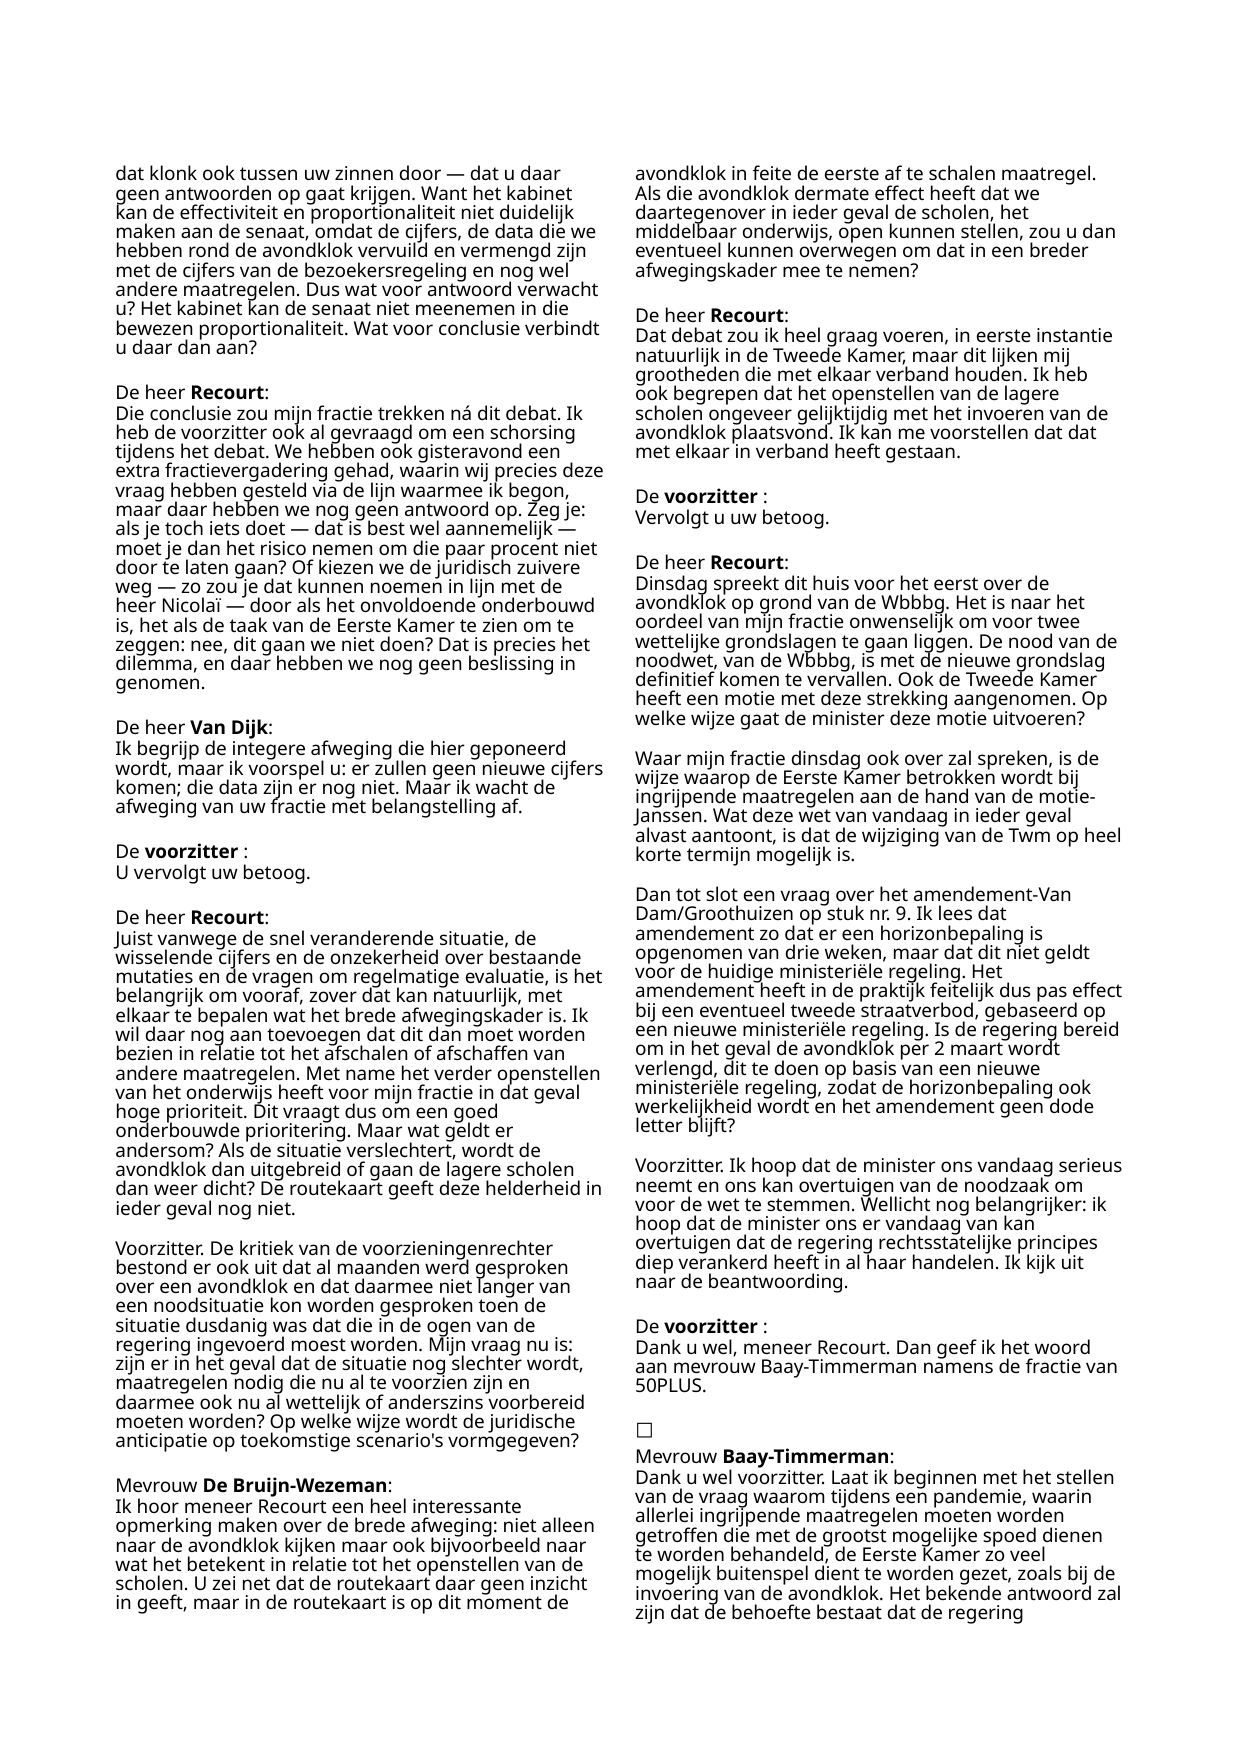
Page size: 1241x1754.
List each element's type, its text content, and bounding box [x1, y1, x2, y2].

text De heer Recourt: [635, 302, 1125, 327]
text De heer Recourt: [115, 904, 605, 930]
text Die conclusie zou mijn fractie trekken ná dit debat. Ik heb de voorzitter ook al gevraagd om een schorsing tijdens het debat. We hebben ook gisteravond een extra fractievergadering gehad, waarin wij precies deze vraag hebben gesteld via de lijn waarmee ik begon, maar daar hebben we nog geen antwoord op. Zeg je: als je toch iets doet — dat is best wel aannemelijk — moet je dan het risico nemen om die paar procent niet door te laten gaan? Of kiezen we de juridisch zuivere weg — zo zou je dat kunnen noemen in lijn met de heer Nicolaï — door als het onvoldoende onderbouwd is, het als de taak van de Eerste Kamer te zien om te zeggen: nee, dit gaan we niet doen? Dat is precies het dilemma, en daar hebben we nog geen beslissing in genomen. [115, 404, 605, 694]
text dat klonk ook tussen uw zinnen door — dat u daar geen antwoorden op gaat krijgen. Want het kabinet kan de effectiviteit en proportionaliteit niet duidelijk maken aan de senaat, omdat de cijfers, de data die we hebben rond de avondklok vervuild en vermengd zijn met de cijfers van de bezoekersregeling en nog wel andere maatregelen. Dus wat voor antwoord verwacht u? Het kabinet kan de senaat niet meenemen in die bewezen proportionaliteit. Wat voor conclusie verbindt u daar dan aan? [115, 165, 605, 358]
text Dinsdag spreekt dit huis voor het eerst over de avondklok op grond van de Wbbbg. Het is naar het oordeel van mijn fractie onwenselijk om voor twee wettelijke grondslagen te gaan liggen. De nood van de noodwet, van de Wbbbg, is met de nieuwe grondslag definitief komen te vervallen. Ook de Tweede Kamer heeft een motie met deze strekking aangenomen. Op welke wijze gaat de minister deze motie uitvoeren? [635, 575, 1125, 729]
text ⬜ [635, 1417, 1125, 1443]
text De voorzitter : [635, 483, 1125, 509]
text Dank u wel, meneer Recourt. Dan geef ik het woord aan mevrouw Baay-Timmerman namens de fractie van 50PLUS. [635, 1339, 1125, 1397]
text Juist vanwege de snel veranderende situatie, de wisselende cijfers en de onzekerheid over bestaande mutaties en de vragen om regelmatige evaluatie, is het belangrijk om vooraf, zover dat kan natuurlijk, met elkaar te bepalen wat het brede afwegingskader is. Ik wil daar nog aan toevoegen dat dit dan moet worden bezien in relatie tot het afschalen of afschaffen van andere maatregelen. Met name het verder openstellen van het onderwijs heeft voor mijn fractie in dat geval hoge prioriteit. Dit vraagt dus om een goed onderbouwde prioritering. Maar wat geldt er andersom? Als de situatie verslechtert, wordt de avondklok dan uitgebreid of gaan de lagere scholen dan weer dicht? De routekaart geeft deze helderheid in ieder geval nog niet. [115, 930, 605, 1219]
text Ik begrijp de integere afweging die hier geponeerd wordt, maar ik voorspel u: er zullen geen nieuwe cijfers komen; die data zijn er nog niet. Maar ik wacht de afweging van uw fractie met belangstelling af. [115, 740, 605, 817]
text Dat debat zou ik heel graag voeren, in eerste instantie natuurlijk in de Tweede Kamer, maar dit lijken mij grootheden die met elkaar verband houden. Ik heb ook begrepen dat het openstellen van de lagere scholen ongeveer gelijktijdig met het invoeren van de avondklok plaatsvond. Ik kan me voorstellen dat dat met elkaar in verband heeft gestaan. [635, 327, 1125, 462]
text Dan tot slot een vraag over het amendement-Van Dam/Groothuizen op stuk nr. 9. Ik lees dat amendement zo dat er een horizonbepaling is opgenomen van drie weken, maar dat dit niet geldt voor de huidige ministeriële regeling. Het amendement heeft in de praktijk feitelijk dus pas effect bij een eventueel tweede straatverbod, gebaseerd op een nieuwe ministeriële regeling. Is de regering bereid om in het geval de avondklok per 2 maart wordt verlengd, dit te doen op basis van een nieuwe ministeriële regeling, zodat de horizonbepaling ook werkelijkheid wordt en het amendement geen dode letter blijft? [635, 886, 1125, 1137]
text Vervolgt u uw betoog. [635, 509, 1125, 528]
text De voorzitter : [635, 1313, 1125, 1339]
text Dank u wel voorzitter. Laat ik beginnen met het stellen van de vraag waarom tijdens een pandemie, waarin allerlei ingrijpende maatregelen moeten worden getroffen die met de grootst mogelijke spoed dienen te worden behandeld, de Eerste Kamer zo veel mogelijk buitenspel dient te worden gezet, zoals bij de invoering van de avondklok. Het bekende antwoord zal zijn dat de behoefte bestaat dat de regering [635, 1469, 1125, 1623]
text Mevrouw Baay-Timmerman: [635, 1443, 1125, 1469]
text Waar mijn fractie dinsdag ook over zal spreken, is de wijze waarop de Eerste Kamer betrokken wordt bij ingrijpende maatregelen aan de hand van de motie-Janssen. Wat deze wet van vandaag in ieder geval alvast aantoont, is dat de wijziging van de Twm op heel korte termijn mogelijk is. [635, 750, 1125, 865]
text De voorzitter : [115, 838, 605, 864]
text Mevrouw De Bruijn-Wezeman: [115, 1472, 605, 1498]
text Ik hoor meneer Recourt een heel interessante opmerking maken over de brede afweging: niet alleen naar de avondklok kijken maar ook bijvoorbeeld naar wat het betekent in relatie tot het openstellen van de scholen. U zei net dat de routekaart daar geen inzicht in geeft, maar in de routekaart is op dit moment de [115, 1498, 605, 1614]
text De heer Recourt: [635, 549, 1125, 575]
text De heer Recourt: [115, 379, 605, 404]
text Voorzitter. De kritiek van de voorzieningenrechter bestond er ook uit dat al maanden werd gesproken over een avondklok en dat daarmee niet langer van een noodsituatie kon worden gesproken toen de situatie dusdanig was dat die in de ogen van de regering ingevoerd moest worden. Mijn vraag nu is: zijn er in het geval dat de situatie nog slechter wordt, maatregelen nodig die nu al te voorzien zijn en daarmee ook nu al wettelijk of anderszins voorbereid moeten worden? Op welke wijze wordt de juridische anticipatie op toekomstige scenario's vormgegeven? [115, 1239, 605, 1451]
text Voorzitter. Ik hoop dat de minister ons vandaag serieus neemt en ons kan overtuigen van de noodzaak om voor de wet te stemmen. Wellicht nog belangrijker: ik hoop dat de minister ons er vandaag van kan overtuigen dat de regering rechtsstatelijke principes diep verankerd heeft in al haar handelen. Ik kijk uit naar de beantwoording. [635, 1157, 1125, 1292]
text U vervolgt uw betoog. [115, 864, 605, 883]
text avondklok in feite de eerste af te schalen maatregel. Als die avondklok dermate effect heeft dat we daartegenover in ieder geval de scholen, het middelbaar onderwijs, open kunnen stellen, zou u dan eventueel kunnen overwegen om dat in een breder afwegingskader mee te nemen? [635, 165, 1125, 281]
text De heer Van Dijk: [115, 714, 605, 740]
